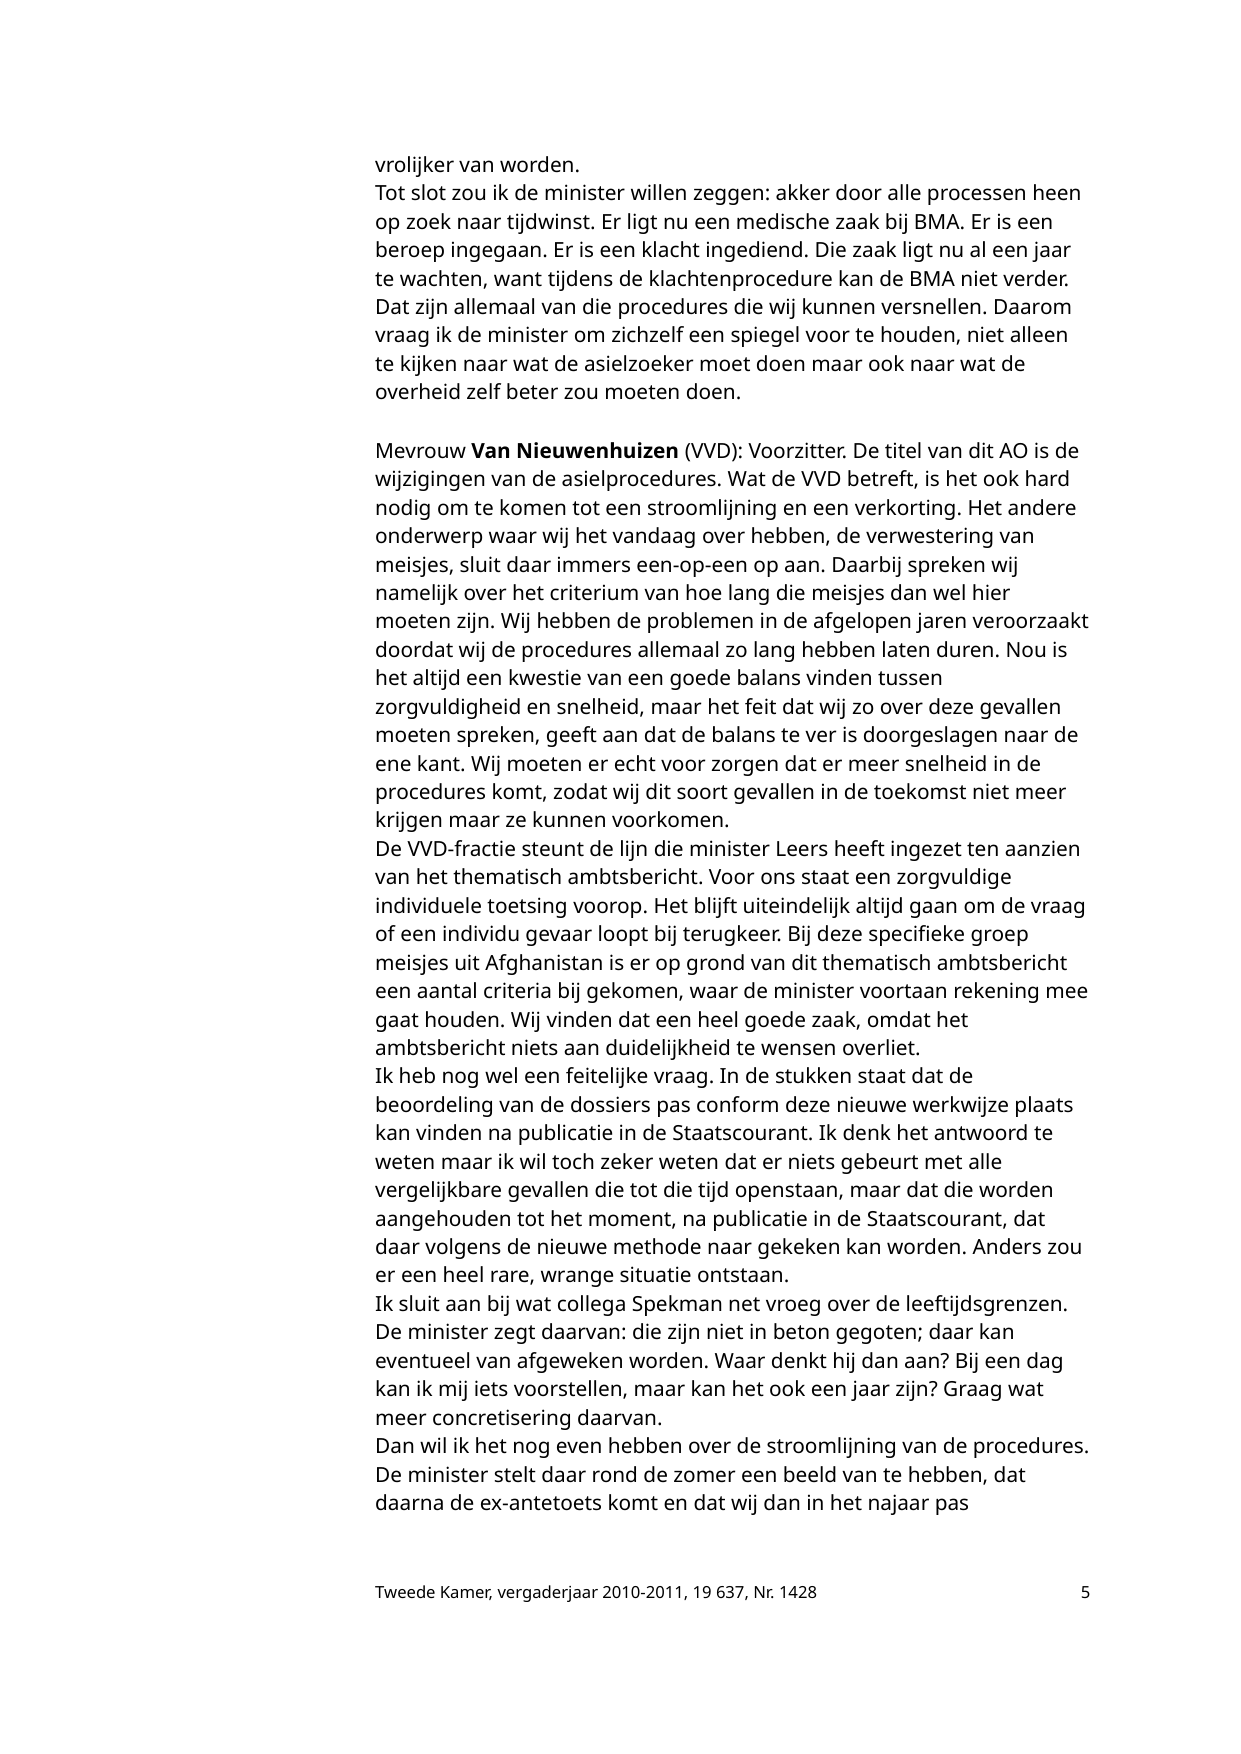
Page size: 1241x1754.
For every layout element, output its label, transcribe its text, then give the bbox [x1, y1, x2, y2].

text Ik heb nog wel een feitelijke vraag. In de stukken staat dat de beoordeling van de dossiers pas conform deze nieuwe werkwijze plaats kan vinden na publicatie in de Staatscourant. Ik denk het antwoord te weten maar ik wil toch zeker weten dat er niets gebeurt met alle vergelijkbare gevallen die tot die tijd openstaan, maar dat die worden aangehouden tot het moment, na publicatie in de Staatscourant, dat daar volgens de nieuwe methode naar gekeken kan worden. Anders zou er een heel rare, wrange situatie ontstaan. [375, 1062, 1090, 1289]
text De VVD-fractie steunt de lijn die minister Leers heeft ingezet ten aanzien van het thematisch ambtsbericht. Voor ons staat een zorgvuldige individuele toetsing voorop. Het blijft uiteindelijk altijd gaan om de vraag of een individu gevaar loopt bij terugkeer. Bij deze specifieke groep meisjes uit Afghanistan is er op grond van dit thematisch ambtsbericht een aantal criteria bij gekomen, waar de minister voortaan rekening mee gaat houden. Wij vinden dat een heel goede zaak, omdat het ambtsbericht niets aan duidelijkheid te wensen overliet. [375, 834, 1090, 1062]
text Dan wil ik het nog even hebben over de stroomlijning van de procedures. De minister stelt daar rond de zomer een beeld van te hebben, dat daarna de ex-antetoets komt en dat wij dan in het najaar pas [375, 1431, 1090, 1517]
text Tot slot zou ik de minister willen zeggen: akker door alle processen heen op zoek naar tijdwinst. Er ligt nu een medische zaak bij BMA. Er is een beroep ingegaan. Er is een klacht ingediend. Die zaak ligt nu al een jaar te wachten, want tijdens de klachtenprocedure kan de BMA niet verder. Dat zijn allemaal van die procedures die wij kunnen versnellen. Daarom vraag ik de minister om zichzelf een spiegel voor te houden, niet alleen te kijken naar wat de asielzoeker moet doen maar ook naar wat de overheid zelf beter zou moeten doen. [375, 178, 1090, 406]
text Mevrouw Van Nieuwenhuizen (VVD): Voorzitter. De titel van dit AO is de wijzigingen van de asielprocedures. Wat de VVD betreft, is het ook hard nodig om te komen tot een stroomlijning en een verkorting. Het andere onderwerp waar wij het vandaag over hebben, de verwestering van meisjes, sluit daar immers een-op-een op aan. Daarbij spreken wij namelijk over het criterium van hoe lang die meisjes dan wel hier moeten zijn. Wij hebben de problemen in de afgelopen jaren veroorzaakt doordat wij de procedures allemaal zo lang hebben laten duren. Nou is het altijd een kwestie van een goede balans vinden tussen zorgvuldigheid en snelheid, maar het feit dat wij zo over deze gevallen moeten spreken, geeft aan dat de balans te ver is doorgeslagen naar de ene kant. Wij moeten er echt voor zorgen dat er meer snelheid in de procedures komt, zodat wij dit soort gevallen in de toekomst niet meer krijgen maar ze kunnen voorkomen. [375, 436, 1090, 834]
text vrolijker van worden. [375, 150, 1090, 178]
text Ik sluit aan bij wat collega Spekman net vroeg over de leeftijdsgrenzen. De minister zegt daarvan: die zijn niet in beton gegoten; daar kan eventueel van afgeweken worden. Waar denkt hij dan aan? Bij een dag kan ik mij iets voorstellen, maar kan het ook een jaar zijn? Graag wat meer concretisering daarvan. [375, 1289, 1090, 1431]
